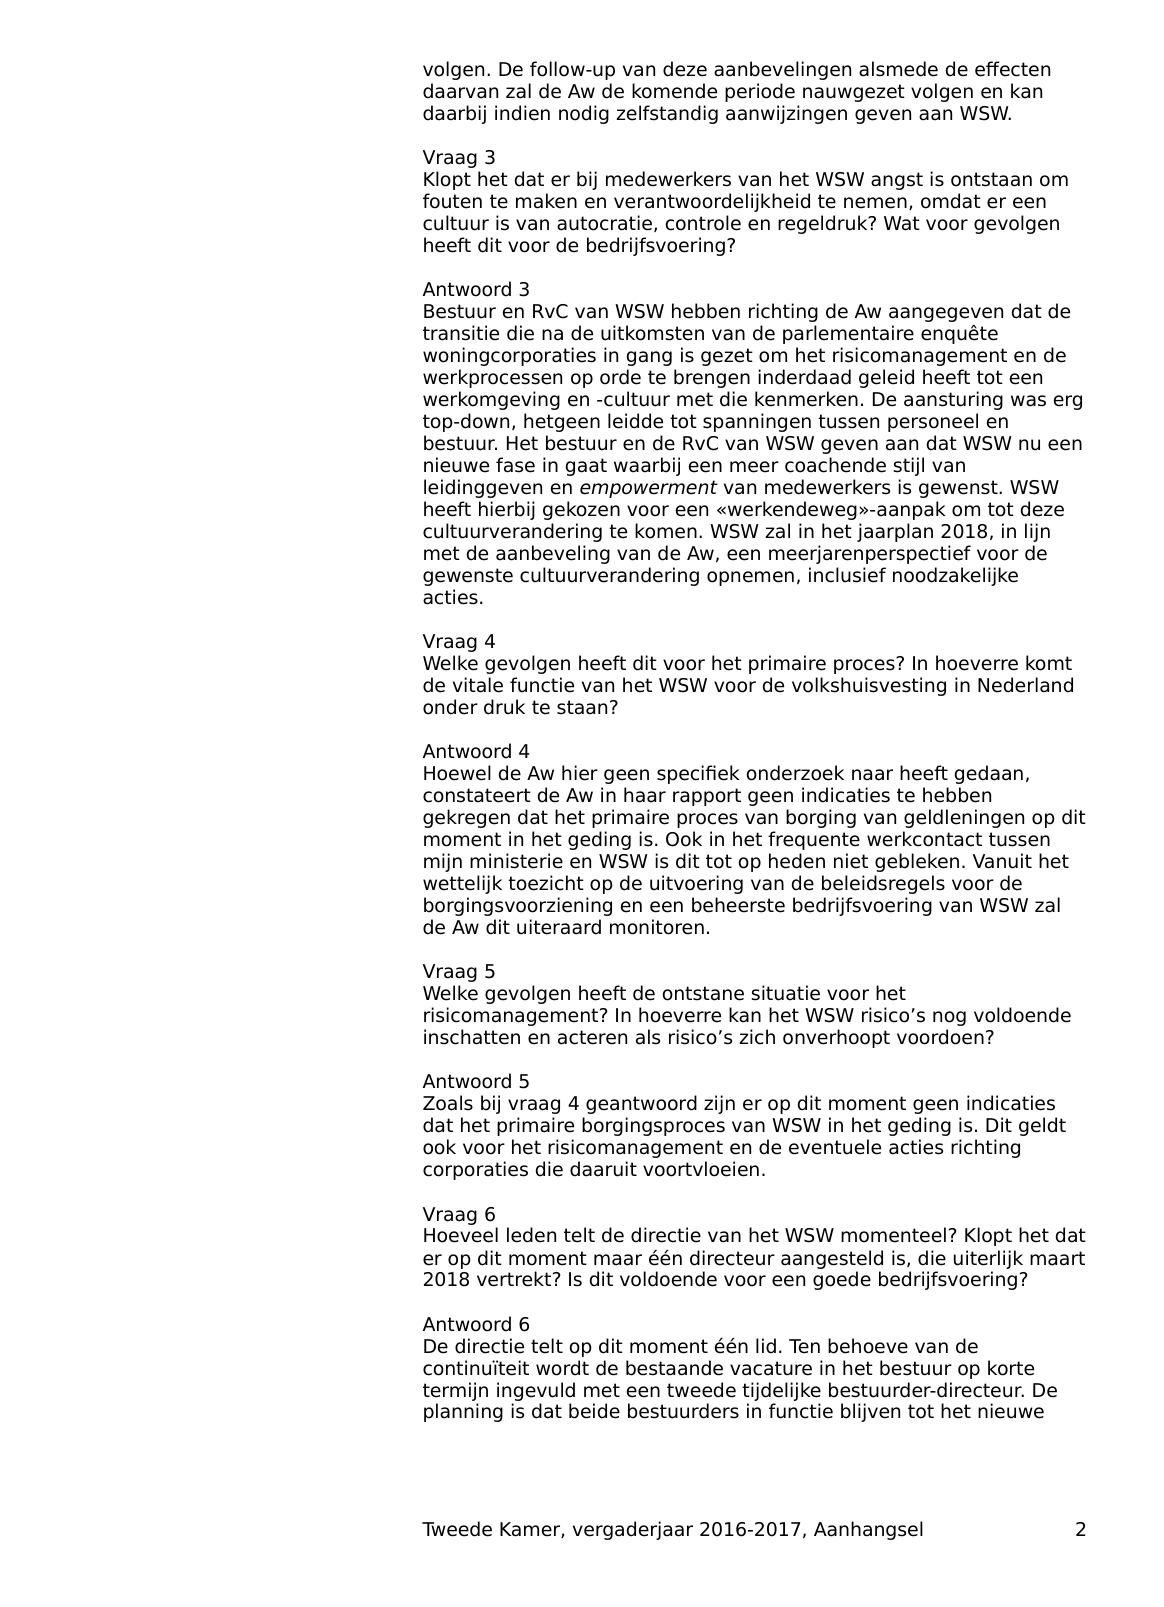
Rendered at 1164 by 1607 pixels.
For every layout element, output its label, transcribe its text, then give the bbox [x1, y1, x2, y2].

text Vraag 5 [422, 961, 1087, 983]
text Klopt het dat er bij medewerkers van het WSW angst is ontstaan om fouten te maken en verantwoordelijkheid te nemen, omdat er een cultuur is van autocratie, controle en regeldruk? Wat voor gevolgen heeft dit voor de bedrijfsvoering? [422, 169, 1087, 257]
text Vraag 3 [422, 147, 1087, 169]
text Antwoord 3 [422, 279, 1087, 301]
text Welke gevolgen heeft dit voor het primaire proces? In hoeverre komt de vitale functie van het WSW voor de volkshuisvesting in Nederland onder druk te staan? [422, 653, 1087, 719]
text Antwoord 5 [422, 1071, 1087, 1093]
text Antwoord 4 [422, 741, 1087, 763]
text Vraag 6 [422, 1203, 1087, 1225]
text Hoeveel leden telt de directie van het WSW momenteel? Klopt het dat er op dit moment maar één directeur aangesteld is, die uiterlijk maart 2018 vertrekt? Is dit voldoende voor een goede bedrijfsvoering? [422, 1225, 1087, 1291]
text Bestuur en RvC van WSW hebben richting de Aw aangegeven dat de transitie die na de uitkomsten van de parlementaire enquête woningcorporaties in gang is gezet om het risicomanagement en de werkprocessen op orde te brengen inderdaad geleid heeft tot een werkomgeving en -cultuur met die kenmerken. De aansturing was erg top-down, hetgeen leidde tot spanningen tussen personeel en bestuur. Het bestuur en de RvC van WSW geven aan dat WSW nu een nieuwe fase in gaat waarbij een meer coachende stijl van leidinggeven en empowerment van medewerkers is gewenst. WSW heeft hierbij gekozen voor een «werkendeweg»-aanpak om tot deze cultuurverandering te komen. WSW zal in het jaarplan 2018, in lijn met de aanbeveling van de Aw, een meerjarenperspectief voor de gewenste cultuurverandering opnemen, inclusief noodzakelijke acties. [422, 301, 1087, 609]
text Zoals bij vraag 4 geantwoord zijn er op dit moment geen indicaties dat het primaire borgingsproces van WSW in het geding is. Dit geldt ook voor het risicomanagement en de eventuele acties richting corporaties die daaruit voortvloeien. [422, 1093, 1087, 1181]
text Welke gevolgen heeft de ontstane situatie voor het risicomanagement? In hoeverre kan het WSW risico’s nog voldoende inschatten en acteren als risico’s zich onverhoopt voordoen? [422, 983, 1087, 1049]
text volgen. De follow-up van deze aanbevelingen alsmede de effecten daarvan zal de Aw de komende periode nauwgezet volgen en kan daarbij indien nodig zelfstandig aanwijzingen geven aan WSW. [422, 59, 1087, 125]
text De directie telt op dit moment één lid. Ten behoeve van de continuïteit wordt de bestaande vacature in het bestuur op korte termijn ingevuld met een tweede tijdelijke bestuurder-directeur. De planning is dat beide bestuurders in functie blijven tot het nieuwe [422, 1336, 1087, 1423]
text Hoewel de Aw hier geen specifiek onderzoek naar heeft gedaan, constateert de Aw in haar rapport geen indicaties te hebben gekregen dat het primaire proces van borging van geldleningen op dit moment in het geding is. Ook in het frequente werkcontact tussen mijn ministerie en WSW is dit tot op heden niet gebleken. Vanuit het wettelijk toezicht op de uitvoering van de beleidsregels voor de borgingsvoorziening en een beheerste bedrijfsvoering van WSW zal de Aw dit uiteraard monitoren. [422, 763, 1087, 939]
text Antwoord 6 [422, 1313, 1087, 1336]
text Vraag 4 [422, 631, 1087, 653]
